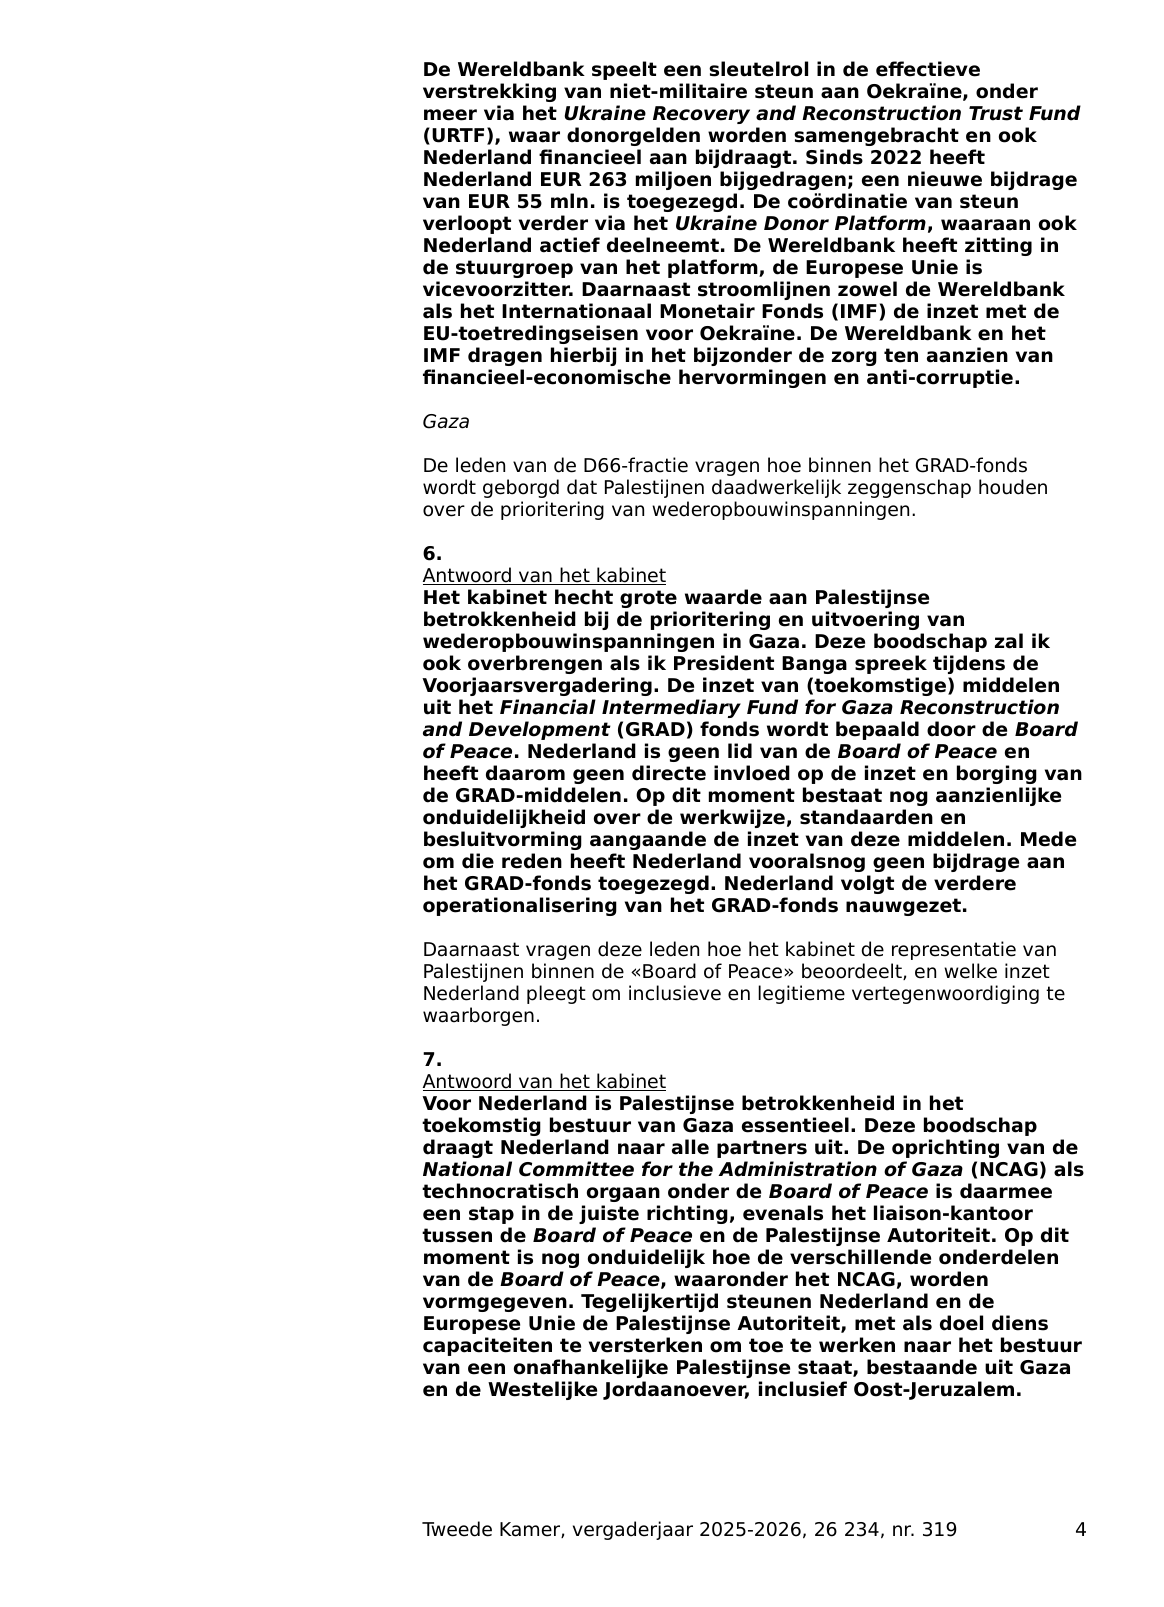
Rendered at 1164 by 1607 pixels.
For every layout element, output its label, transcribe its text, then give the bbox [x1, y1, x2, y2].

text 6. [422, 543, 1087, 565]
text De Wereldbank speelt een sleutelrol in de effectieve verstrekking van niet-militaire steun aan Oekraïne, onder meer via het Ukraine Recovery and Reconstruction Trust Fund (URTF), waar donorgelden worden samengebracht en ook Nederland financieel aan bijdraagt. Sinds 2022 heeft Nederland EUR 263 miljoen bijgedragen; een nieuwe bijdrage van EUR 55 mln. is toegezegd. De coördinatie van steun verloopt verder via het Ukraine Donor Platform, waaraan ook Nederland actief deelneemt. De Wereldbank heeft zitting in de stuurgroep van het platform, de Europese Unie is vicevoorzitter. Daarnaast stroomlijnen zowel de Wereldbank als het Internationaal Monetair Fonds (IMF) de inzet met de EU-toetredingseisen voor Oekraïne. De Wereldbank en het IMF dragen hierbij in het bijzonder de zorg ten aanzien van financieel-economische hervormingen en anti-corruptie. [422, 59, 1087, 389]
text De leden van de D66-fractie vragen hoe binnen het GRAD-fonds wordt geborgd dat Palestijnen daadwerkelijk zeggenschap houden over de prioritering van wederopbouwinspanningen. [422, 455, 1087, 521]
text Daarnaast vragen deze leden hoe het kabinet de representatie van Palestijnen binnen de «Board of Peace» beoordeelt, en welke inzet Nederland pleegt om inclusieve en legitieme vertegenwoordiging te waarborgen. [422, 939, 1087, 1027]
text Antwoord van het kabinet [422, 1071, 1087, 1093]
text 7. [422, 1049, 1087, 1071]
text Het kabinet hecht grote waarde aan Palestijnse betrokkenheid bij de prioritering en uitvoering van wederopbouwinspanningen in Gaza. Deze boodschap zal ik ook overbrengen als ik President Banga spreek tijdens de Voorjaarsvergadering. De inzet van (toekomstige) middelen uit het Financial Intermediary Fund for Gaza Reconstruction and Development (GRAD) fonds wordt bepaald door de Board of Peace. Nederland is geen lid van de Board of Peace en heeft daarom geen directe invloed op de inzet en borging van de GRAD-middelen. Op dit moment bestaat nog aanzienlijke onduidelijkheid over de werkwijze, standaarden en besluitvorming aangaande de inzet van deze middelen. Mede om die reden heeft Nederland vooralsnog geen bijdrage aan het GRAD-fonds toegezegd. Nederland volgt de verdere operationalisering van het GRAD-fonds nauwgezet. [422, 587, 1087, 917]
text Voor Nederland is Palestijnse betrokkenheid in het toekomstig bestuur van Gaza essentieel. Deze boodschap draagt Nederland naar alle partners uit. De oprichting van de National Committee for the Administration of Gaza (NCAG) als technocratisch orgaan onder de Board of Peace is daarmee een stap in de juiste richting, evenals het liaison-kantoor tussen de Board of Peace en de Palestijnse Autoriteit. Op dit moment is nog onduidelijk hoe de verschillende onderdelen van de Board of Peace, waaronder het NCAG, worden vormgegeven. Tegelijkertijd steunen Nederland en de Europese Unie de Palestijnse Autoriteit, met als doel diens capaciteiten te versterken om toe te werken naar het bestuur van een onafhankelijke Palestijnse staat, bestaande uit Gaza en de Westelijke Jordaanoever, inclusief Oost-Jeruzalem. [422, 1093, 1087, 1401]
subtitle Gaza [422, 411, 1087, 433]
text Antwoord van het kabinet [422, 565, 1087, 587]
